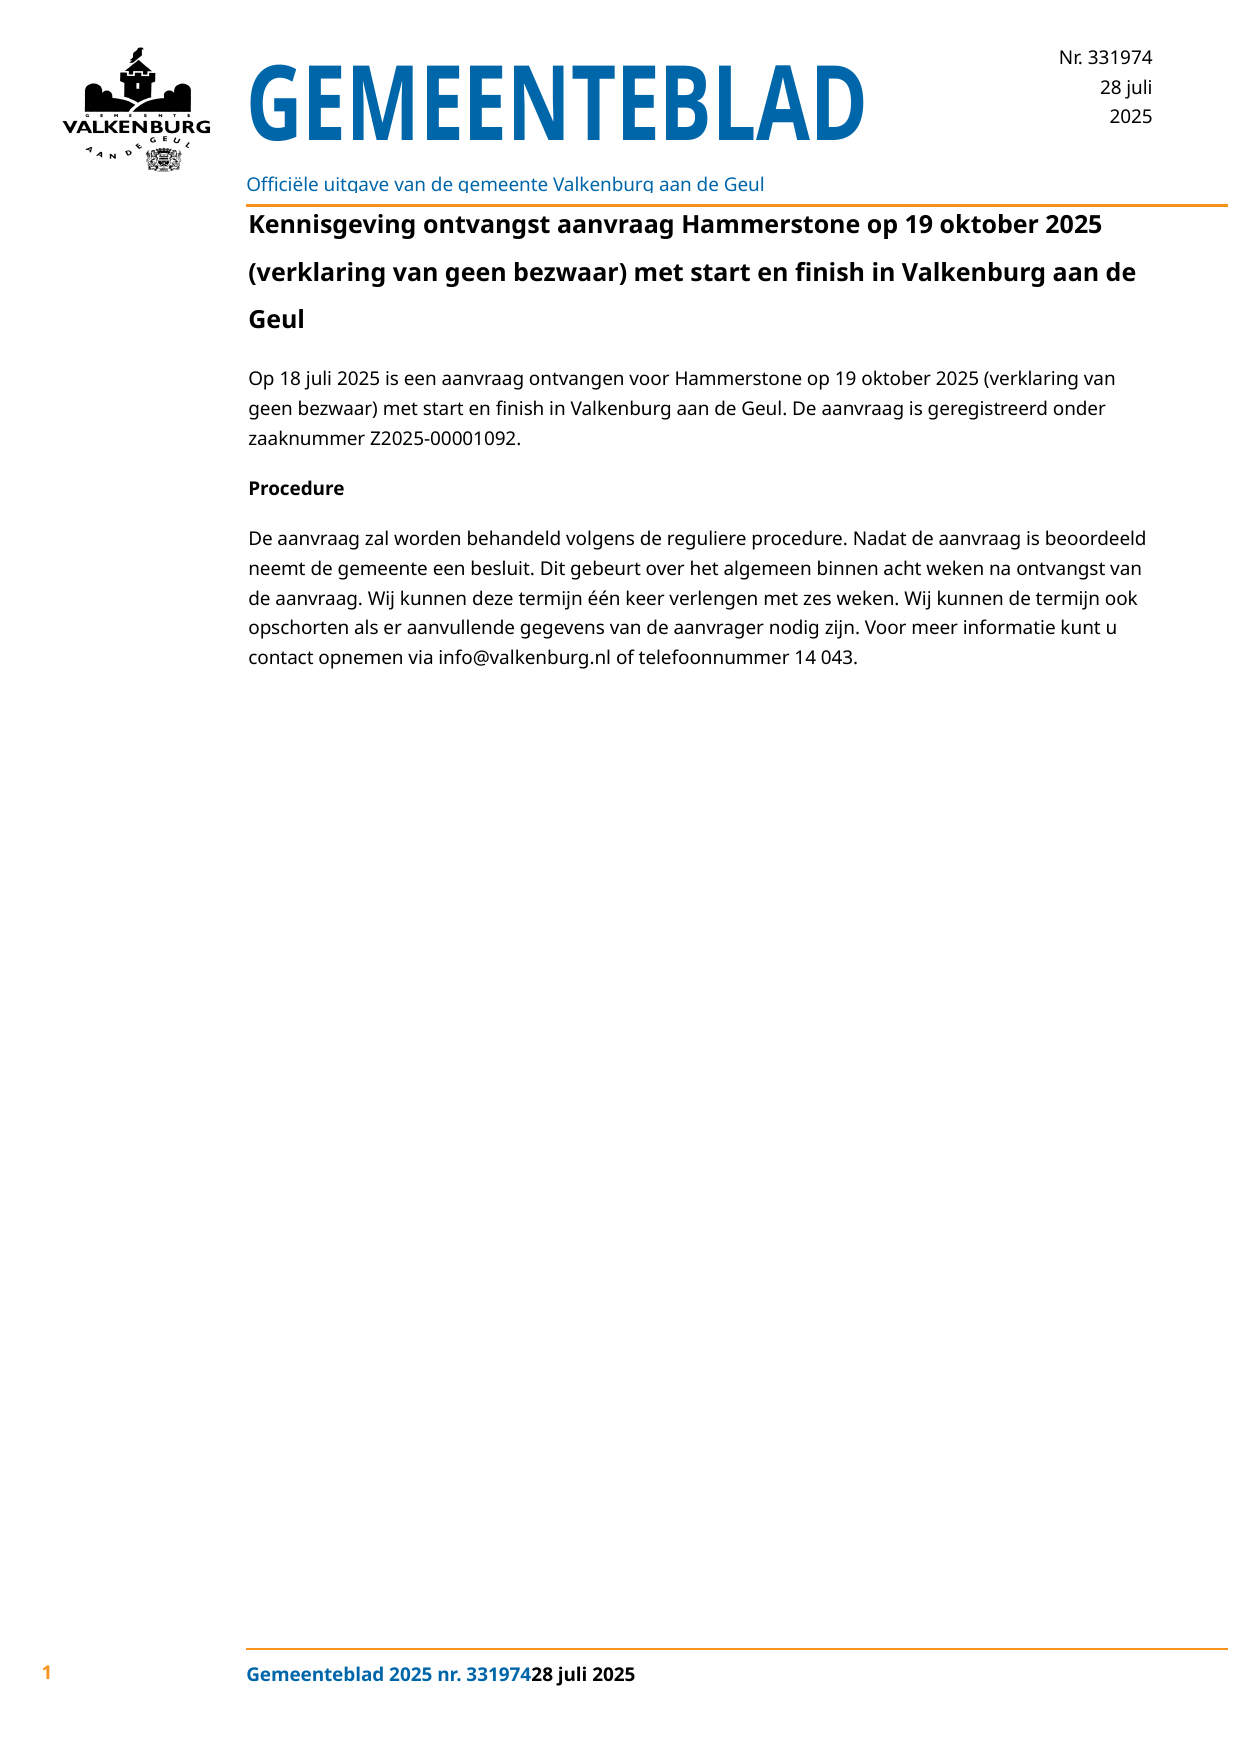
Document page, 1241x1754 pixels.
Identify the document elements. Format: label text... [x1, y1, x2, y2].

text Kennisgeving ontvangst aanvraag Hammerstone op 19 oktober 2025 (verklaring van geen bezwaar) met start en finish in Valkenburg aan de Geul [248, 207, 1152, 336]
text Procedure [248, 475, 1152, 501]
text Op 18 juli 2025 is een aanvraag ontvangen voor Hammerstone op 19 oktober 2025 (verklaring van geen bezwaar) met start en finish in Valkenburg aan de Geul. De aanvraag is geregistreerd onder zaaknummer Z2025-00001092. [248, 366, 1152, 450]
picture [41, 47, 231, 172]
text De aanvraag zal worden behandeld volgens de reguliere procedure. Nadat de aanvraag is beoordeeld neemt de gemeente een besluit. Dit gebeurt over het algemeen binnen acht weken na ontvangst van de aanvraag. Wij kunnen deze termijn één keer verlengen met zes weken. Wij kunnen de termijn ook opschorten als er aanvullende gegevens van de aanvrager nodig zijn. Voor meer informatie kunt u contact opnemen via info@valkenburg.nl of telefoonnummer 14 043. [248, 526, 1152, 669]
